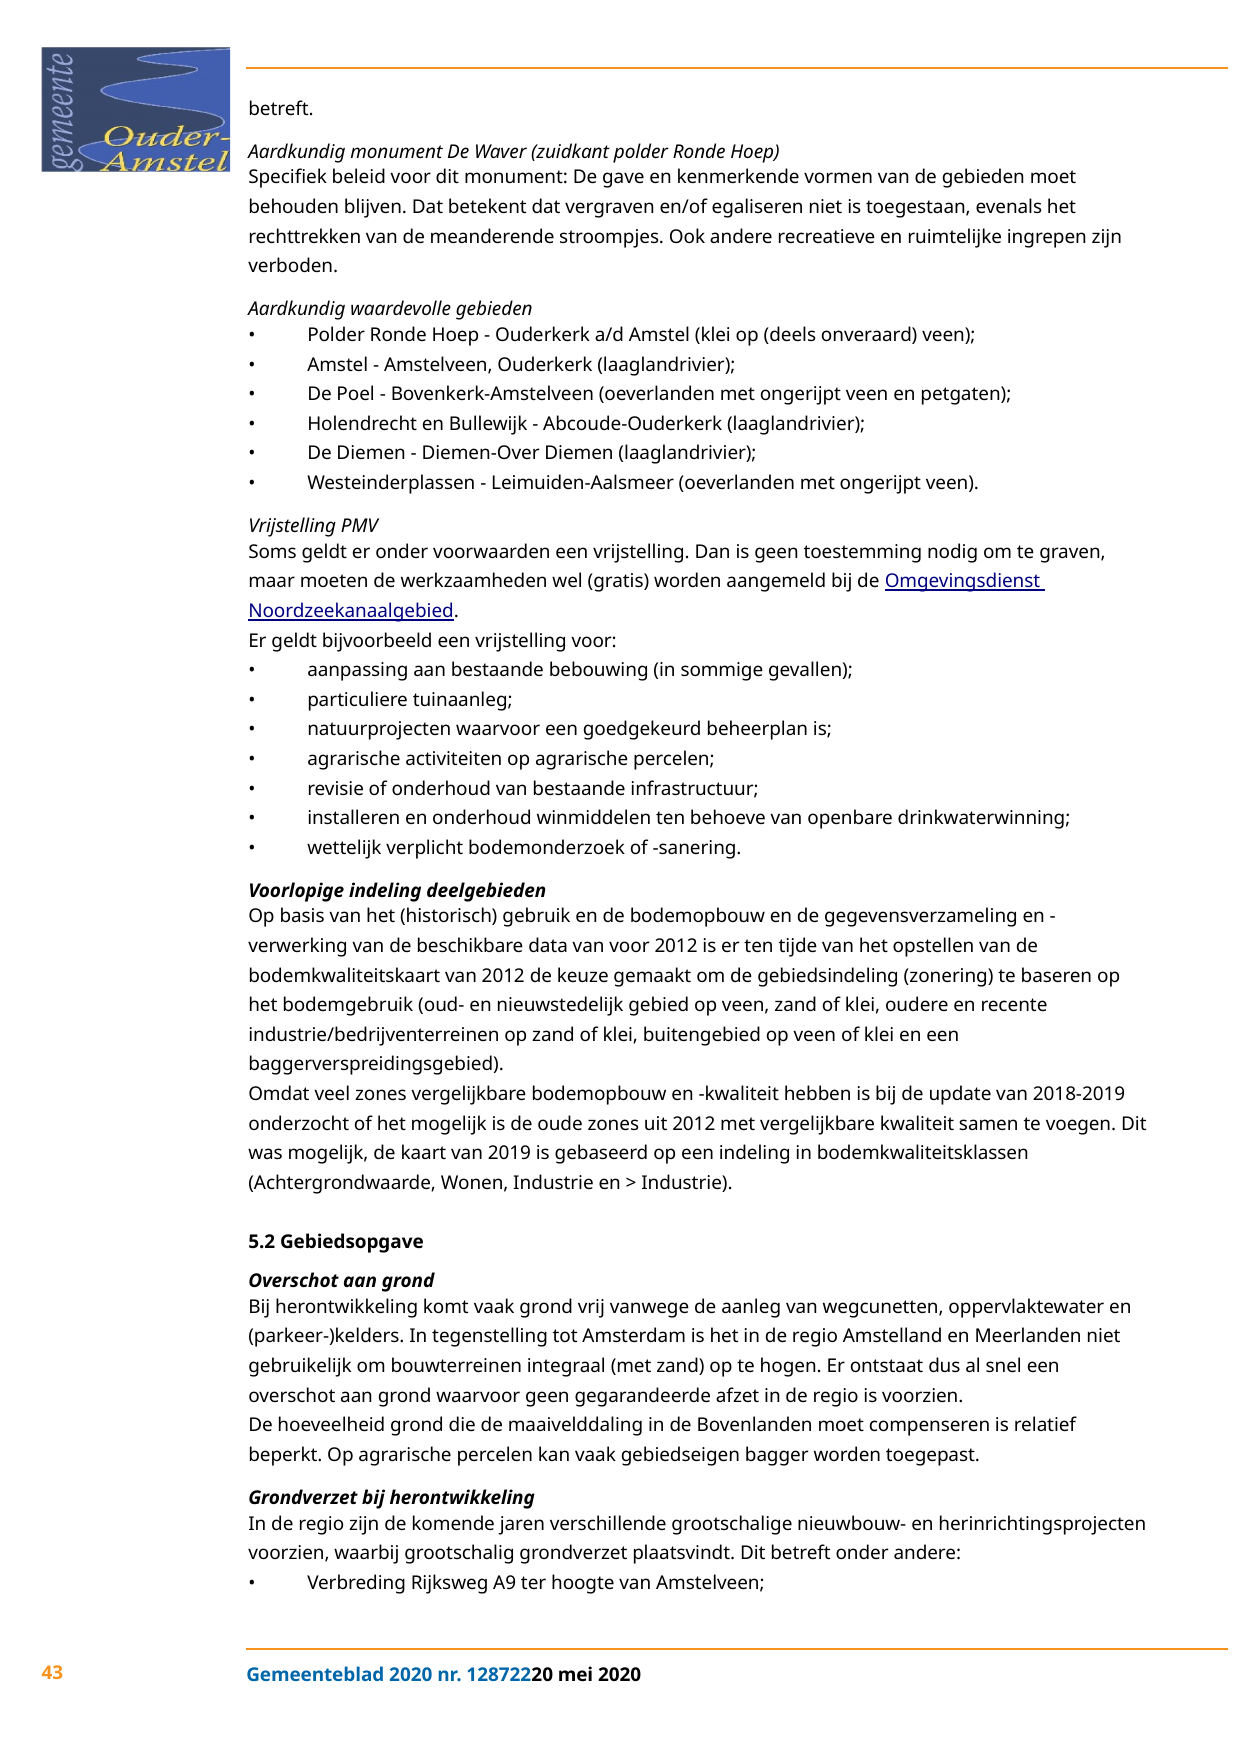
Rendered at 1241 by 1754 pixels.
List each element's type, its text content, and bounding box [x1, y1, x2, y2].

text In de regio zijn de komende jaren verschillende grootschalige nieuwbouw- en herinrichtingsprojecten voorzien, waarbij grootschalig grondverzet plaatsvindt. Dit betreft onder andere: [248, 1510, 1152, 1565]
text Grondverzet bij herontwikkeling [248, 1484, 1152, 1510]
list installeren en onderhoud winmiddelen ten behoeve van openbare drinkwaterwinning; [248, 804, 1152, 830]
list Polder Ronde Hoep - Ouderkerk a/d Amstel (klei op (deels onveraard) veen); [248, 321, 1152, 347]
text Overschot aan grond [248, 1267, 1152, 1293]
text Specifiek beleid voor dit monument: De gave en kenmerkende vormen van de gebieden moet behouden blijven. Dat betekent dat vergraven en/of egaliseren niet is toegestaan, evenals het rechttrekken van de meanderende stroompjes. Ook andere recreatieve en ruimtelijke ingrepen zijn verboden. [248, 164, 1152, 278]
text betreft. [248, 95, 1152, 121]
text Omdat veel zones vergelijkbare bodemopbouw en -kwaliteit hebben is bij de update van 2018-2019 onderzocht of het mogelijk is de oude zones uit 2012 met vergelijkbare kwaliteit samen te voegen. Dit was mogelijk, de kaart van 2019 is gebaseerd op een indeling in bodemkwaliteitsklassen (Achtergrondwaarde, Wonen, Industrie en > Industrie). [248, 1080, 1152, 1195]
text 5.2 Gebiedsopgave [248, 1228, 1152, 1254]
list Westeinderplassen - Leimuiden-Aalsmeer (oeverlanden met ongerijpt veen). [248, 469, 1152, 495]
text De hoeveelheid grond die de maaivelddaling in de Bovenlanden moet compenseren is relatief beperkt. Op agrarische percelen kan vaak gebiedseigen bagger worden toegepast. [248, 1411, 1152, 1467]
list Verbreding Rijksweg A9 ter hoogte van Amstelveen; [248, 1569, 1152, 1595]
list Amstel - Amstelveen, Ouderkerk (laaglandrivier); [248, 351, 1152, 377]
text Aardkundig monument De Waver (zuidkant polder Ronde Hoep) [248, 138, 1152, 164]
list particuliere tuinaanleg; [248, 686, 1152, 712]
picture [41, 47, 231, 172]
text Voorlopige indeling deelgebieden [248, 877, 1152, 903]
list aanpassing aan bestaande bebouwing (in sommige gevallen); [248, 656, 1152, 682]
text Bij herontwikkeling komt vaak grond vrij vanwege de aanleg van wegcunetten, oppervlaktewater en (parkeer-)kelders. In tegenstelling tot Amsterdam is het in de regio Amstelland en Meerlanden niet gebruikelijk om bouwterreinen integraal (met zand) op te hogen. Er ontstaat dus al snel een overschot aan grond waarvoor geen gegarandeerde afzet in de regio is voorzien. [248, 1293, 1152, 1408]
list De Poel - Bovenkerk-Amstelveen (oeverlanden met ongerijpt veen en petgaten); [248, 380, 1152, 406]
list agrarische activiteiten op agrarische percelen; [248, 745, 1152, 771]
list revisie of onderhoud van bestaande infrastructuur; [248, 775, 1152, 800]
text Soms geldt er onder voorwaarden een vrijstelling. Dan is geen toestemming nodig om te graven, maar moeten de werkzaamheden wel (gratis) worden aangemeld bij de Omgevingsdienst Noordzeekanaalgebied. [248, 538, 1152, 623]
text Op basis van het (historisch) gebruik en de bodemopbouw en de gegevensverzameling en -verwerking van de beschikbare data van voor 2012 is er ten tijde van het opstellen van de bodemkwaliteitskaart van 2012 de keuze gemaakt om de gebiedsindeling (zonering) te baseren op het bodemgebruik (oud- en nieuwstedelijk gebied op veen, zand of klei, oudere en recente industrie/bedrijventerreinen op zand of klei, buitengebied op veen of klei en een baggerverspreidingsgebied). [248, 903, 1152, 1076]
list wettelijk verplicht bodemonderzoek of -sanering. [248, 834, 1152, 859]
list Holendrecht en Bullewijk - Abcoude-Ouderkerk (laaglandrivier); [248, 410, 1152, 436]
text Aardkundig waardevolle gebieden [248, 296, 1152, 321]
list De Diemen - Diemen-Over Diemen (laaglandrivier); [248, 439, 1152, 465]
text Er geldt bijvoorbeeld een vrijstelling voor: [248, 627, 1152, 652]
text Vrijstelling PMV [248, 512, 1152, 538]
list natuurprojecten waarvoor een goedgekeurd beheerplan is; [248, 716, 1152, 741]
